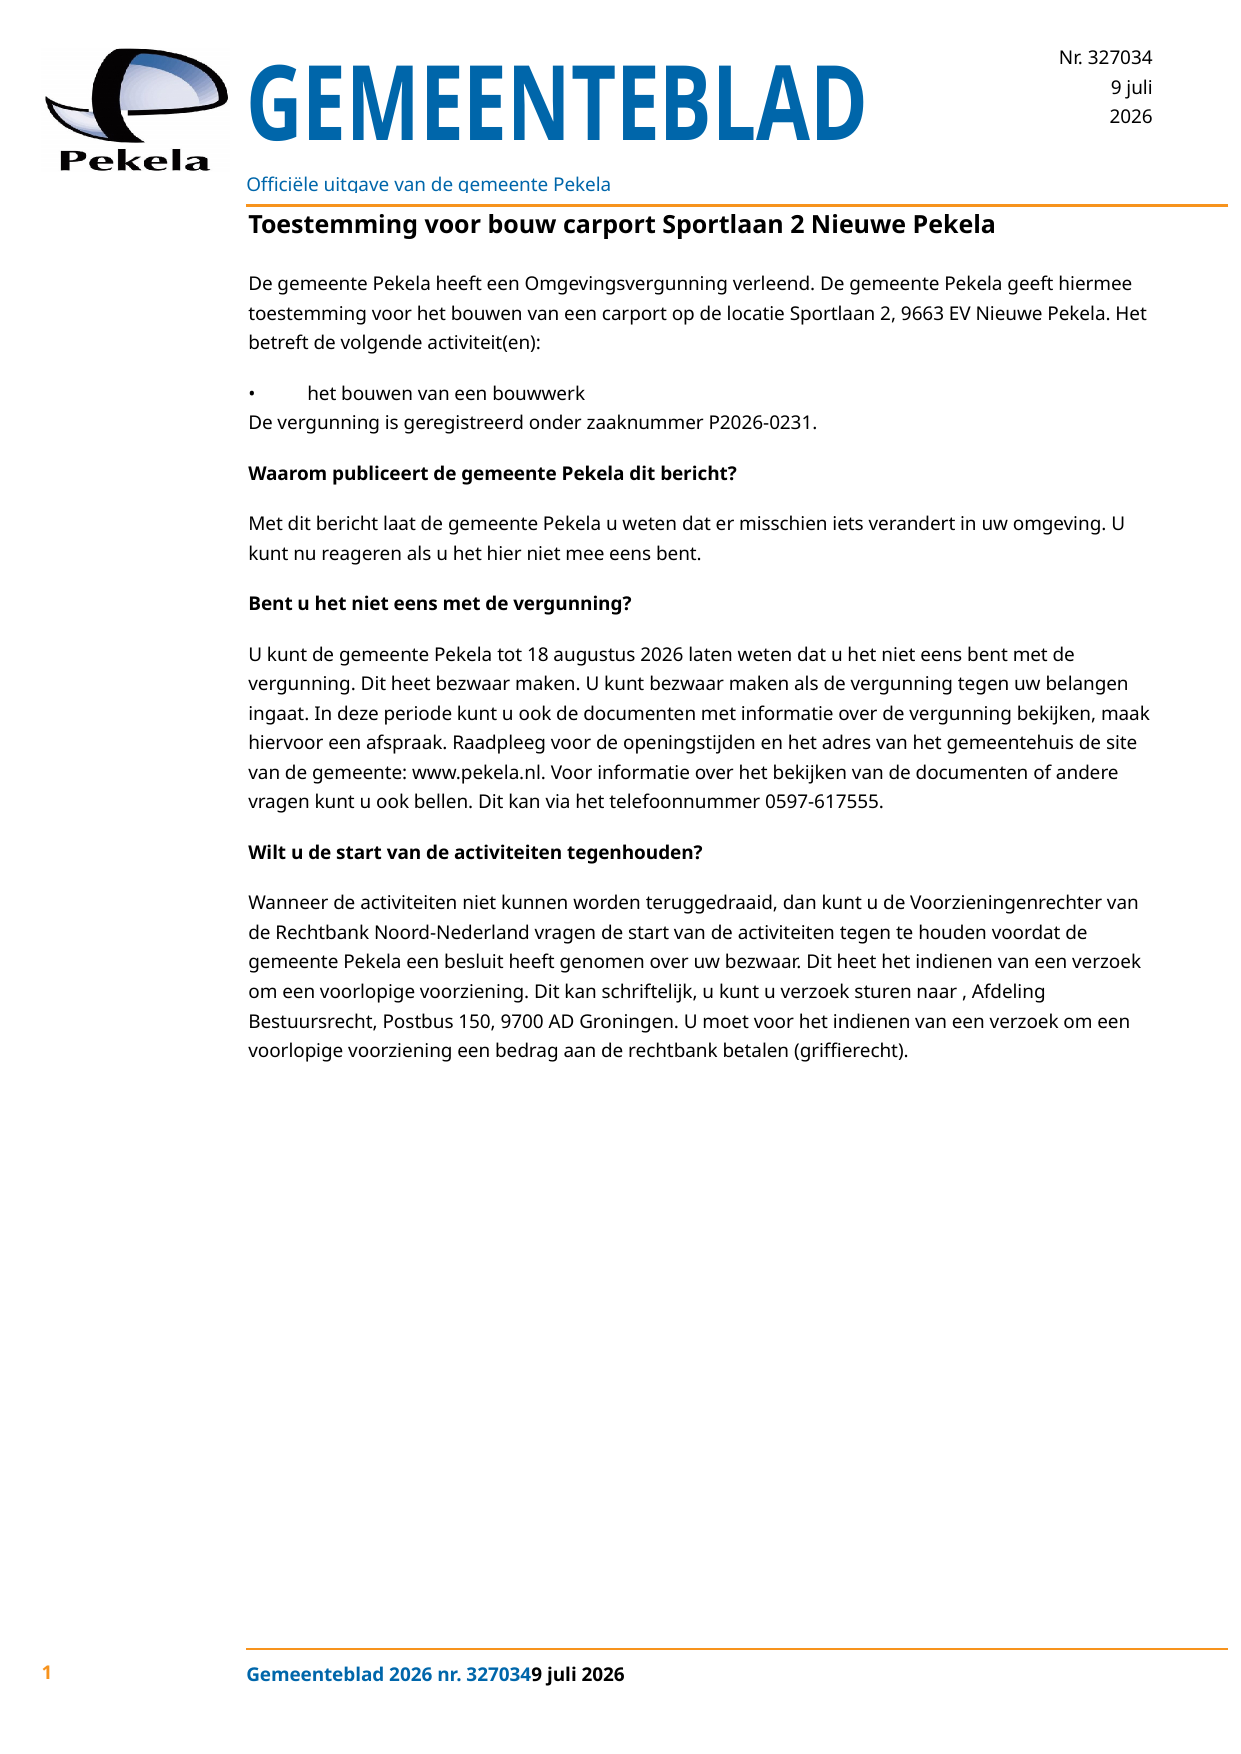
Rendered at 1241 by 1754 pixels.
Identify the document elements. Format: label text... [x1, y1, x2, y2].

text Wilt u de start van de activiteiten tegenhouden? [248, 839, 1152, 865]
text De vergunning is geregistreerd onder zaaknummer P2026-0231. [248, 409, 1152, 435]
text Toestemming voor bouw carport Sportlaan 2 Nieuwe Pekela [248, 207, 1152, 241]
text U kunt de gemeente Pekela tot 18 augustus 2026 laten weten dat u het niet eens bent met de vergunning. Dit heet bezwaar maken. U kunt bezwaar maken als de vergunning tegen uw belangen ingaat. In deze periode kunt u ook de documenten met informatie over de vergunning bekijken, maak hiervoor een afspraak. Raadpleeg voor de openingstijden en het adres van het gemeentehuis de site van de gemeente: www.pekela.nl. Voor informatie over het bekijken van de documenten of andere vragen kunt u ook bellen. Dit kan via het telefoonnummer 0597-617555. [248, 641, 1152, 814]
text Waarom publiceert de gemeente Pekela dit bericht? [248, 460, 1152, 486]
text Wanneer de activiteiten niet kunnen worden teruggedraaid, dan kunt u de Voorzieningenrechter van de Rechtbank Noord-Nederland vragen de start van de activiteiten tegen te houden voordat de gemeente Pekela een besluit heeft genomen over uw bezwaar. Dit heet het indienen van een verzoek om een voorlopige voorziening. Dit kan schriftelijk, u kunt u verzoek sturen naar , Afdeling Bestuursrecht, Postbus 150, 9700 AD Groningen. U moet voor het indienen van een verzoek om een voorlopige voorziening een bedrag aan de rechtbank betalen (griffierecht). [248, 889, 1152, 1063]
picture [41, 47, 231, 172]
text De gemeente Pekela heeft een Omgevingsvergunning verleend. De gemeente Pekela geeft hiermee toestemming voor het bouwen van een carport op de locatie Sportlaan 2, 9663 EV Nieuwe Pekela. Het betreft de volgende activiteit(en): [248, 270, 1152, 355]
text Bent u het niet eens met de vergunning? [248, 590, 1152, 616]
text Met dit bericht laat de gemeente Pekela u weten dat er misschien iets verandert in uw omgeving. U kunt nu reageren als u het hier niet mee eens bent. [248, 510, 1152, 566]
list het bouwen van een bouwwerk [248, 380, 1152, 406]
